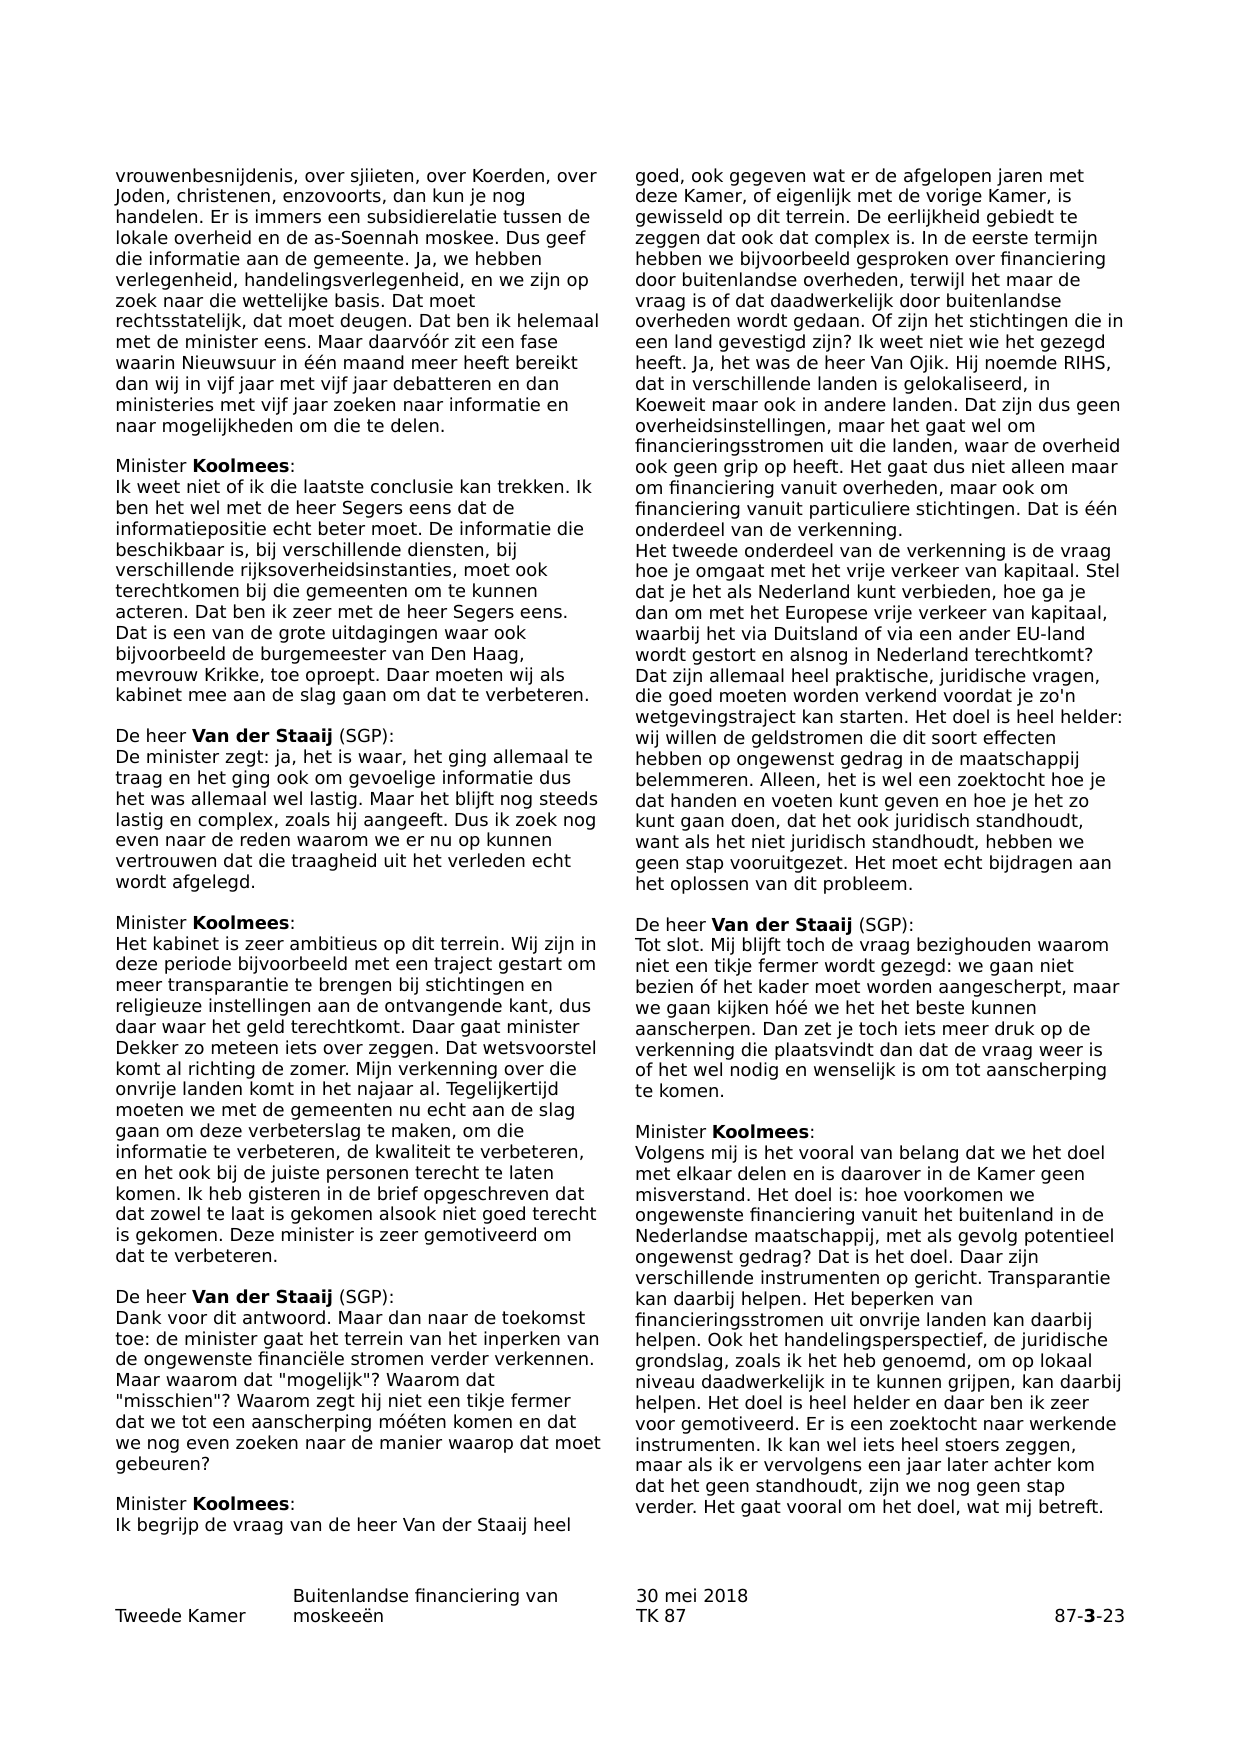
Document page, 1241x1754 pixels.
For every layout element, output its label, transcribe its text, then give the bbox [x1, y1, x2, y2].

text Het tweede onderdeel van de verkenning is de vraag hoe je omgaat met het vrije verkeer van kapitaal. Stel dat je het als Nederland kunt verbieden, hoe ga je dan om met het Europese vrije verkeer van kapitaal, waarbij het via Duitsland of via een ander EU-land wordt gestort en alsnog in Nederland terechtkomt? Dat zijn allemaal heel praktische, juridische vragen, die goed moeten worden verkend voordat je zo'n wetgevingstraject kan starten. Het doel is heel helder: wij willen de geldstromen die dit soort effecten hebben op ongewenst gedrag in de maatschappij belemmeren. Alleen, het is wel een zoektocht hoe je dat handen en voeten kunt geven en hoe je het zo kunt gaan doen, dat het ook juridisch standhoudt, want als het niet juridisch standhoudt, hebben we geen stap vooruitgezet. Het moet echt bijdragen aan het oplossen van dit probleem. [635, 540, 1125, 894]
text Ik weet niet of ik die laatste conclusie kan trekken. Ik ben het wel met de heer Segers eens dat de informatiepositie echt beter moet. De informatie die beschikbaar is, bij verschillende diensten, bij verschillende rijksoverheidsinstanties, moet ook terechtkomen bij die gemeenten om te kunnen acteren. Dat ben ik zeer met de heer Segers eens. Dat is een van de grote uitdagingen waar ook bijvoorbeeld de burgemeester van Den Haag, mevrouw Krikke, toe oproept. Daar moeten wij als kabinet mee aan de slag gaan om dat te verbeteren. [115, 477, 605, 706]
text vrouwenbesnijdenis, over sjiieten, over Koerden, over Joden, christenen, enzovoorts, dan kun je nog handelen. Er is immers een subsidierelatie tussen de lokale overheid en de as-Soennah moskee. Dus geef die informatie aan de gemeente. Ja, we hebben verlegenheid, handelingsverlegenheid, en we zijn op zoek naar die wettelijke basis. Dat moet rechtsstatelijk, dat moet deugen. Dat ben ik helemaal met de minister eens. Maar daarvóór zit een fase waarin Nieuwsuur in één maand meer heeft bereikt dan wij in vijf jaar met vijf jaar debatteren en dan ministeries met vijf jaar zoeken naar informatie en naar mogelijkheden om die te delen. [115, 165, 605, 436]
text De heer Van der Staaij (SGP): [115, 1287, 605, 1307]
text Minister Koolmees: [115, 456, 605, 477]
text Minister Koolmees: [635, 1122, 1125, 1143]
text Volgens mij is het vooral van belang dat we het doel met elkaar delen en is daarover in de Kamer geen misverstand. Het doel is: hoe voorkomen we ongewenste financiering vanuit het buitenland in de Nederlandse maatschappij, met als gevolg potentieel ongewenst gedrag? Dat is het doel. Daar zijn verschillende instrumenten op gericht. Transparantie kan daarbij helpen. Het beperken van financieringsstromen uit onvrije landen kan daarbij helpen. Ook het handelingsperspectief, de juridische grondslag, zoals ik het heb genoemd, om op lokaal niveau daadwerkelijk in te kunnen grijpen, kan daarbij helpen. Het doel is heel helder en daar ben ik zeer voor gemotiveerd. Er is een zoektocht naar werkende instrumenten. Ik kan wel iets heel stoers zeggen, maar als ik er vervolgens een jaar later achter kom dat het geen standhoudt, zijn we nog geen stap verder. Het gaat vooral om het doel, wat mij betreft. [635, 1143, 1125, 1518]
text De heer Van der Staaij (SGP): [635, 914, 1125, 935]
text De minister zegt: ja, het is waar, het ging allemaal te traag en het ging ook om gevoelige informatie dus het was allemaal wel lastig. Maar het blijft nog steeds lastig en complex, zoals hij aangeeft. Dus ik zoek nog even naar de reden waarom we er nu op kunnen vertrouwen dat die traagheid uit het verleden echt wordt afgelegd. [115, 747, 605, 893]
text goed, ook gegeven wat er de afgelopen jaren met deze Kamer, of eigenlijk met de vorige Kamer, is gewisseld op dit terrein. De eerlijkheid gebiedt te zeggen dat ook dat complex is. In de eerste termijn hebben we bijvoorbeeld gesproken over financiering door buitenlandse overheden, terwijl het maar de vraag is of dat daadwerkelijk door buitenlandse overheden wordt gedaan. Of zijn het stichtingen die in een land gevestigd zijn? Ik weet niet wie het gezegd heeft. Ja, het was de heer Van Ojik. Hij noemde RIHS, dat in verschillende landen is gelokaliseerd, in Koeweit maar ook in andere landen. Dat zijn dus geen overheidsinstellingen, maar het gaat wel om financieringsstromen uit die landen, waar de overheid ook geen grip op heeft. Het gaat dus niet alleen maar om financiering vanuit overheden, maar ook om financiering vanuit particuliere stichtingen. Dat is één onderdeel van de verkenning. [635, 165, 1125, 540]
text Tot slot. Mij blijft toch de vraag bezighouden waarom niet een tikje fermer wordt gezegd: we gaan niet bezien óf het kader moet worden aangescherpt, maar we gaan kijken hóé we het het beste kunnen aanscherpen. Dan zet je toch iets meer druk op de verkenning die plaatsvindt dan dat de vraag weer is of het wel nodig en wenselijk is om tot aanscherping te komen. [635, 935, 1125, 1102]
text Minister Koolmees: [115, 1494, 605, 1515]
text De heer Van der Staaij (SGP): [115, 726, 605, 747]
text Minister Koolmees: [115, 913, 605, 933]
text Ik begrijp de vraag van de heer Van der Staaij heel [115, 1515, 605, 1536]
text Het kabinet is zeer ambitieus op dit terrein. Wij zijn in deze periode bijvoorbeeld met een traject gestart om meer transparantie te brengen bij stichtingen en religieuze instellingen aan de ontvangende kant, dus daar waar het geld terechtkomt. Daar gaat minister Dekker zo meteen iets over zeggen. Dat wetsvoorstel komt al richting de zomer. Mijn verkenning over die onvrije landen komt in het najaar al. Tegelijkertijd moeten we met de gemeenten nu echt aan de slag gaan om deze verbeterslag te maken, om die informatie te verbeteren, de kwaliteit te verbeteren, en het ook bij de juiste personen terecht te laten komen. Ik heb gisteren in de brief opgeschreven dat dat zowel te laat is gekomen alsook niet goed terecht is gekomen. Deze minister is zeer gemotiveerd om dat te verbeteren. [115, 933, 605, 1267]
text Dank voor dit antwoord. Maar dan naar de toekomst toe: de minister gaat het terrein van het inperken van de ongewenste financiële stromen verder verkennen. Maar waarom dat "mogelijk"? Waarom dat "misschien"? Waarom zegt hij niet een tikje fermer dat we tot een aanscherping móéten komen en dat we nog even zoeken naar de manier waarop dat moet gebeuren? [115, 1307, 605, 1474]
